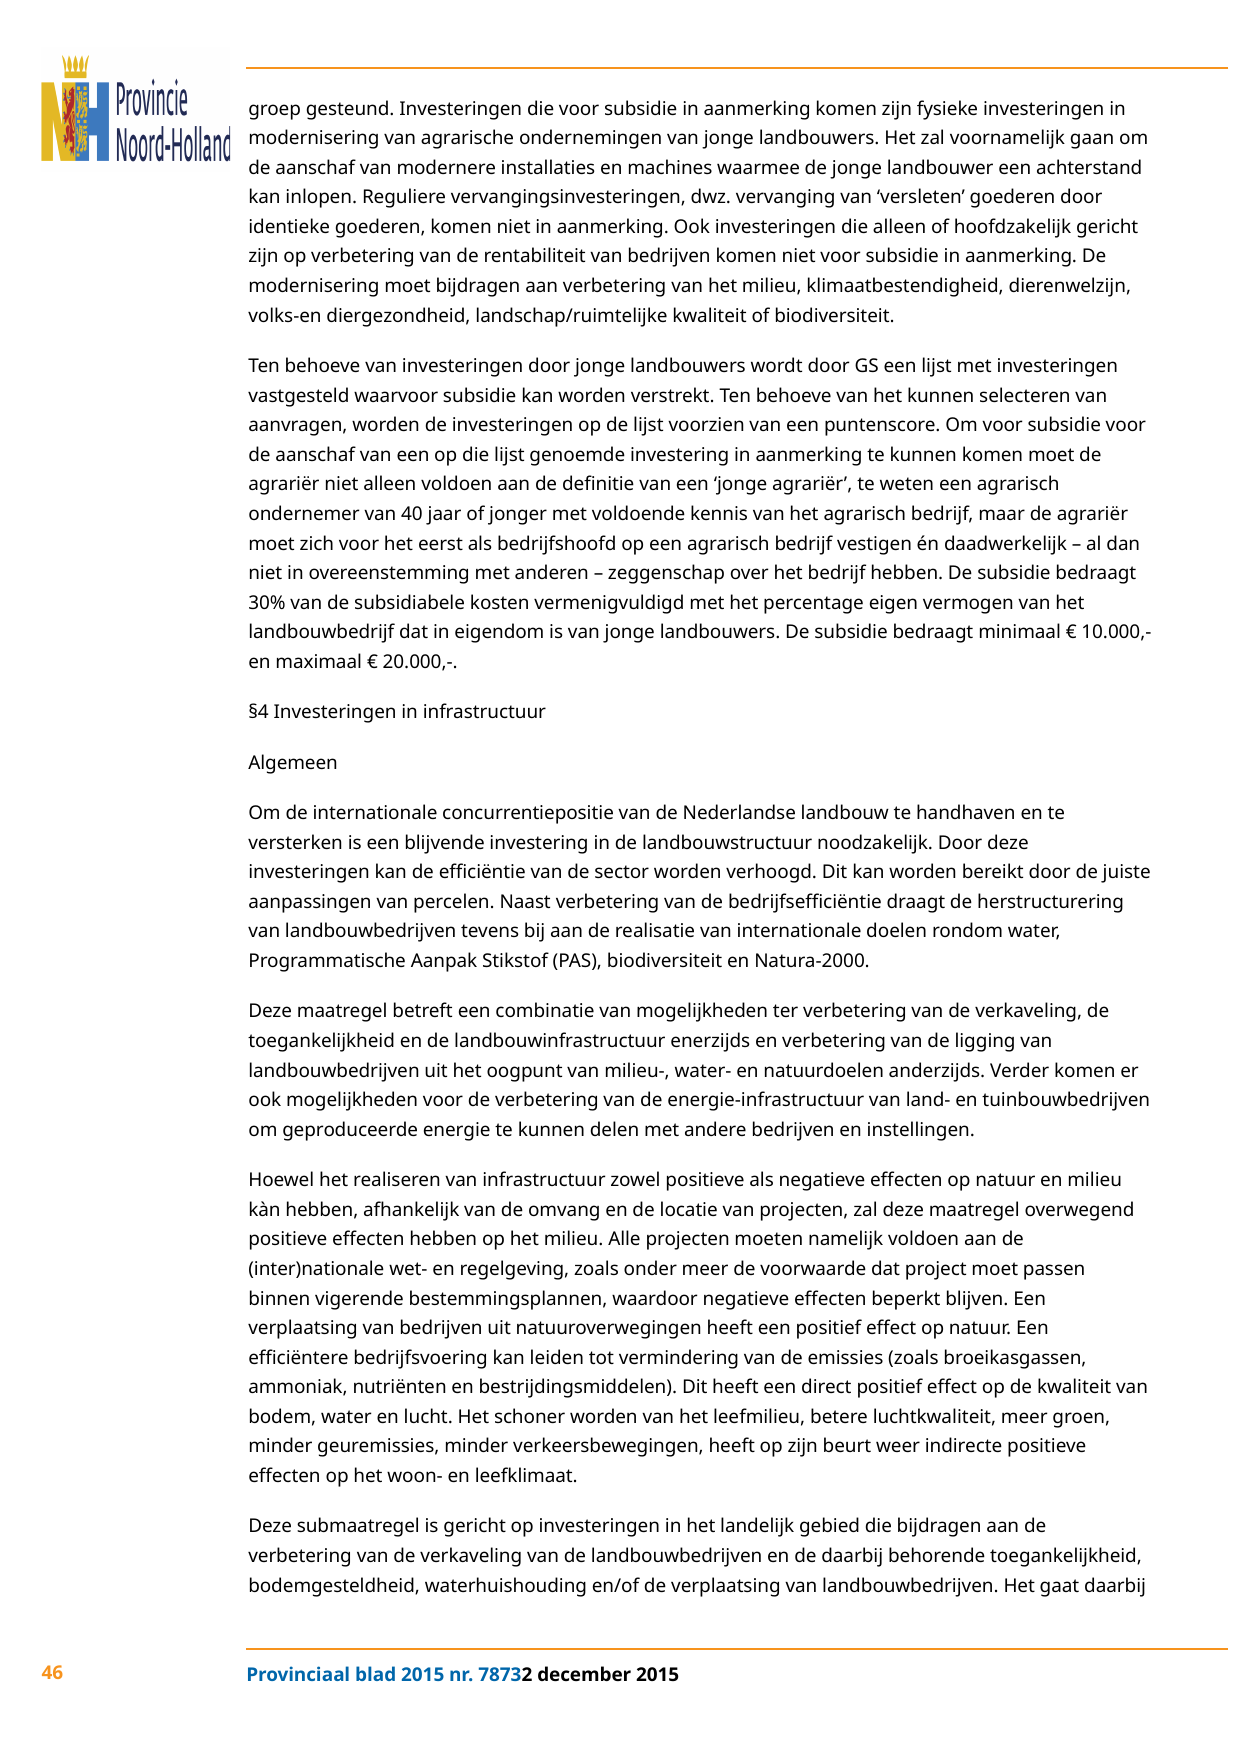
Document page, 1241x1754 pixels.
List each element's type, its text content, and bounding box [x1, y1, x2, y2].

text Deze maatregel betreft een combinatie van mogelijkheden ter verbetering van de verkaveling, de toegankelijkheid en de landbouwinfrastructuur enerzijds en verbetering van de ligging van landbouwbedrijven uit het oogpunt van milieu-, water- en natuurdoelen anderzijds. Verder komen er ook mogelijkheden voor de verbetering van de energie-infrastructuur van land- en tuinbouwbedrijven om geproduceerde energie te kunnen delen met andere bedrijven en instellingen. [248, 998, 1152, 1142]
text Ten behoeve van investeringen door jonge landbouwers wordt door GS een lijst met investeringen vastgesteld waarvoor subsidie kan worden verstrekt. Ten behoeve van het kunnen selecteren van aanvragen, worden de investeringen op de lijst voorzien van een puntenscore. Om voor subsidie voor de aanschaf van een op die lijst genoemde investering in aanmerking te kunnen komen moet de agrariër niet alleen voldoen aan de definitie van een ‘jonge agrariër’, te weten een agrarisch ondernemer van 40 jaar of jonger met voldoende kennis van het agrarisch bedrijf, maar de agrariër moet zich voor het eerst als bedrijfshoofd op een agrarisch bedrijf vestigen én daadwerkelijk – al dan niet in overeenstemming met anderen – zeggenschap over het bedrijf hebben. De subsidie bedraagt 30% van de subsidiabele kosten vermenigvuldigd met het percentage eigen vermogen van het landbouwbedrijf dat in eigendom is van jonge landbouwers. De subsidie bedraagt minimaal € 10.000,- en maximaal € 20.000,-. [248, 352, 1152, 674]
text Deze submaatregel is gericht op investeringen in het landelijk gebied die bijdragen aan de verbetering van de verkaveling van de landbouwbedrijven en de daarbij behorende toegankelijkheid, bodemgesteldheid, waterhuishouding en/of de verplaatsing van landbouwbedrijven. Het gaat daarbij [248, 1513, 1152, 1598]
text Algemeen [248, 749, 1152, 775]
text Hoewel het realiseren van infrastructuur zowel positieve als negatieve effecten op natuur en milieu kàn hebben, afhankelijk van de omvang en de locatie van projecten, zal deze maatregel overwegend positieve effecten hebben op het milieu. Alle projecten moeten namelijk voldoen aan de (inter)nationale wet- en regelgeving, zoals onder meer de voorwaarde dat project moet passen binnen vigerende bestemmingsplannen, waardoor negatieve effecten beperkt blijven. Een verplaatsing van bedrijven uit natuuroverwegingen heeft een positief effect op natuur. Een efficiëntere bedrijfsvoering kan leiden tot vermindering van de emissies (zoals broeikasgassen, ammoniak, nutriënten en bestrijdingsmiddelen). Dit heeft een direct positief effect op de kwaliteit van bodem, water en lucht. Het schoner worden van het leefmilieu, betere luchtkwaliteit, meer groen, minder geuremissies, minder verkeersbewegingen, heeft op zijn beurt weer indirecte positieve effecten op het woon- en leefklimaat. [248, 1166, 1152, 1488]
picture [41, 47, 231, 172]
text §4 Investeringen in infrastructuur [248, 698, 1152, 724]
text Om de internationale concurrentiepositie van de Nederlandse landbouw te handhaven en te versterken is een blijvende investering in de landbouwstructuur noodzakelijk. Door deze investeringen kan de efficiëntie van de sector worden verhoogd. Dit kan worden bereikt door de juiste aanpassingen van percelen. Naast verbetering van de bedrijfsefficiëntie draagt de herstructurering van landbouwbedrijven tevens bij aan de realisatie van internationale doelen rondom water, Programmatische Aanpak Stikstof (PAS), biodiversiteit en Natura-2000. [248, 799, 1152, 973]
text groep gesteund. Investeringen die voor subsidie in aanmerking komen zijn fysieke investeringen in modernisering van agrarische ondernemingen van jonge landbouwers. Het zal voornamelijk gaan om de aanschaf van modernere installaties en machines waarmee de jonge landbouwer een achterstand kan inlopen. Reguliere vervangingsinvesteringen, dwz. vervanging van ‘versleten’ goederen door identieke goederen, komen niet in aanmerking. Ook investeringen die alleen of hoofdzakelijk gericht zijn op verbetering van de rentabiliteit van bedrijven komen niet voor subsidie in aanmerking. De modernisering moet bijdragen aan verbetering van het milieu, klimaatbestendigheid, dierenwelzijn, volks-en diergezondheid, landschap/ruimtelijke kwaliteit of biodiversiteit. [248, 95, 1152, 328]
